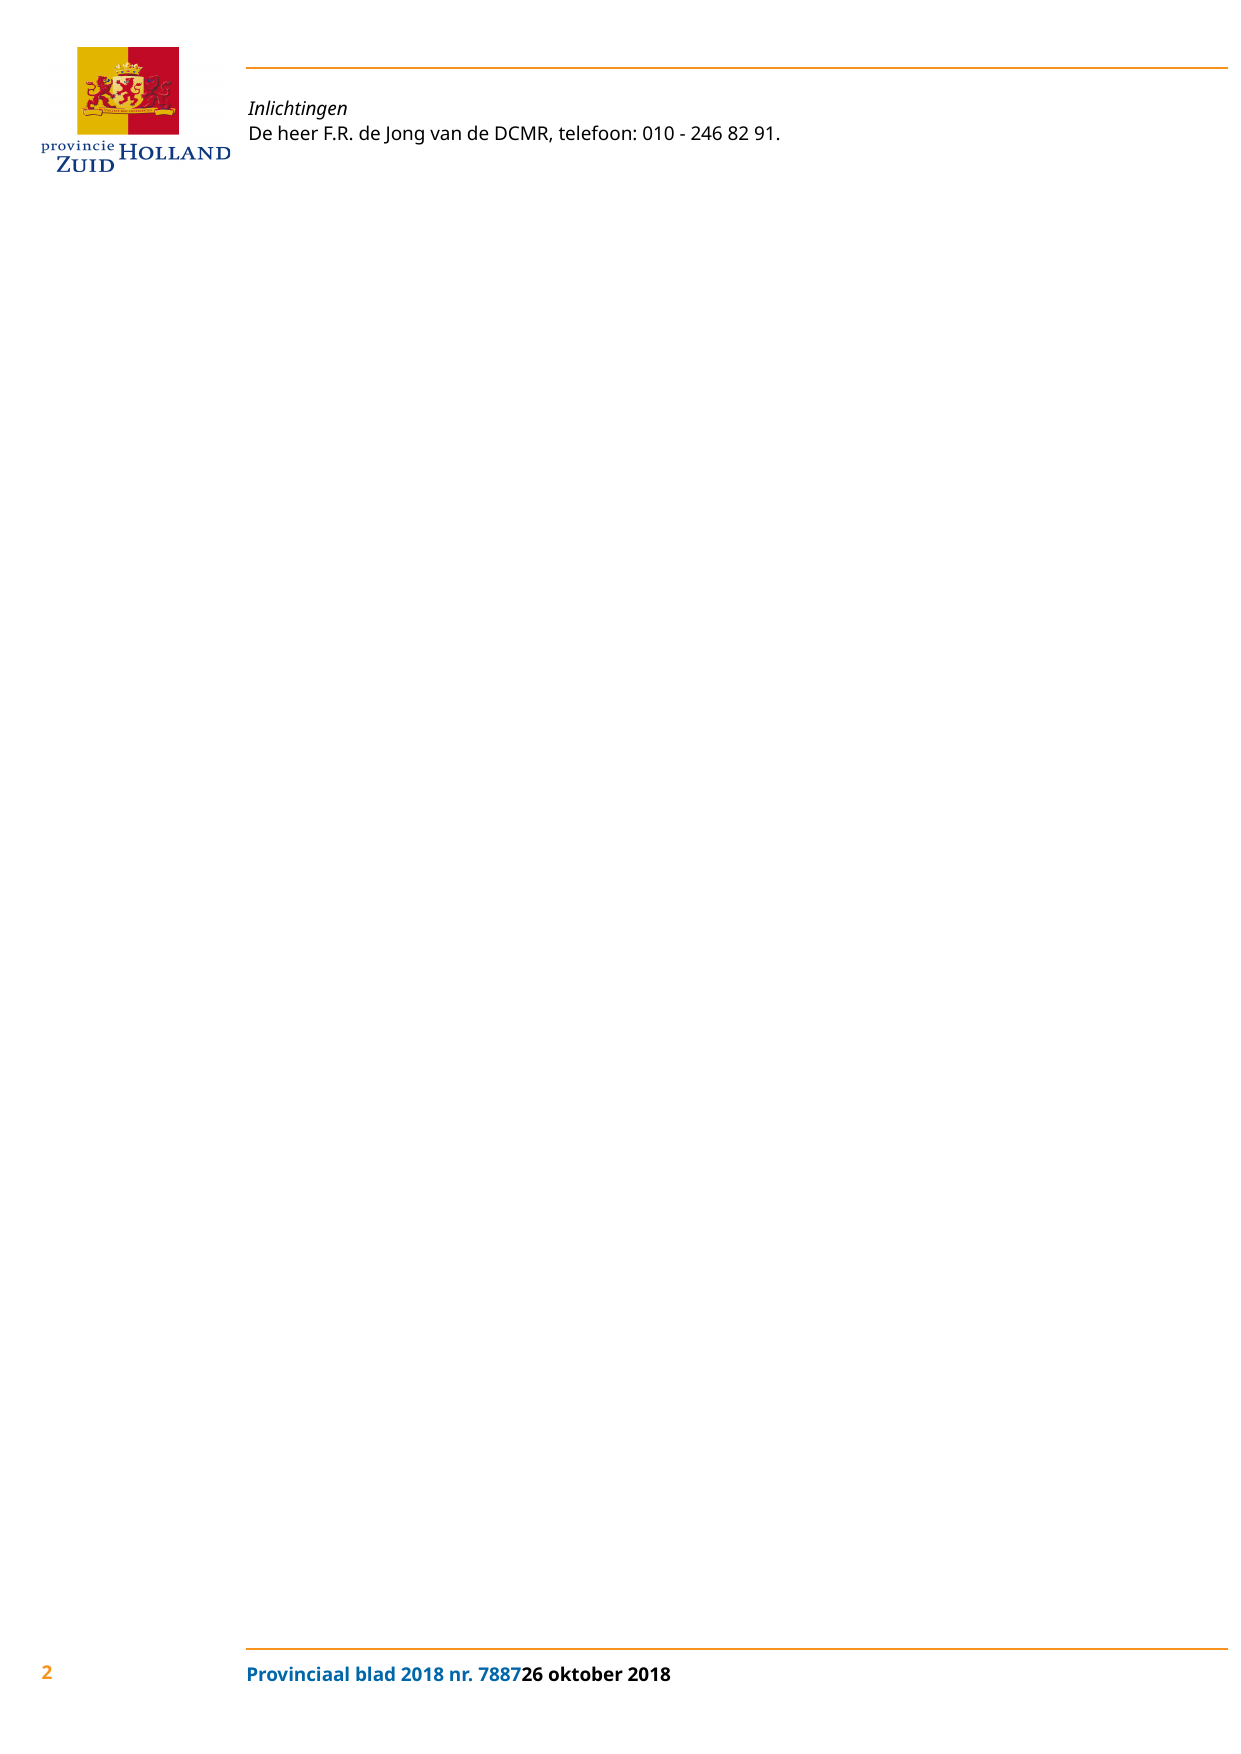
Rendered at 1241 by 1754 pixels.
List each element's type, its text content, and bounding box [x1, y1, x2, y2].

text Inlichtingen [248, 95, 1152, 121]
text De heer F.R. de Jong van de DCMR, telefoon: 010 - 246 82 91. [248, 121, 1152, 146]
picture [41, 47, 231, 172]
